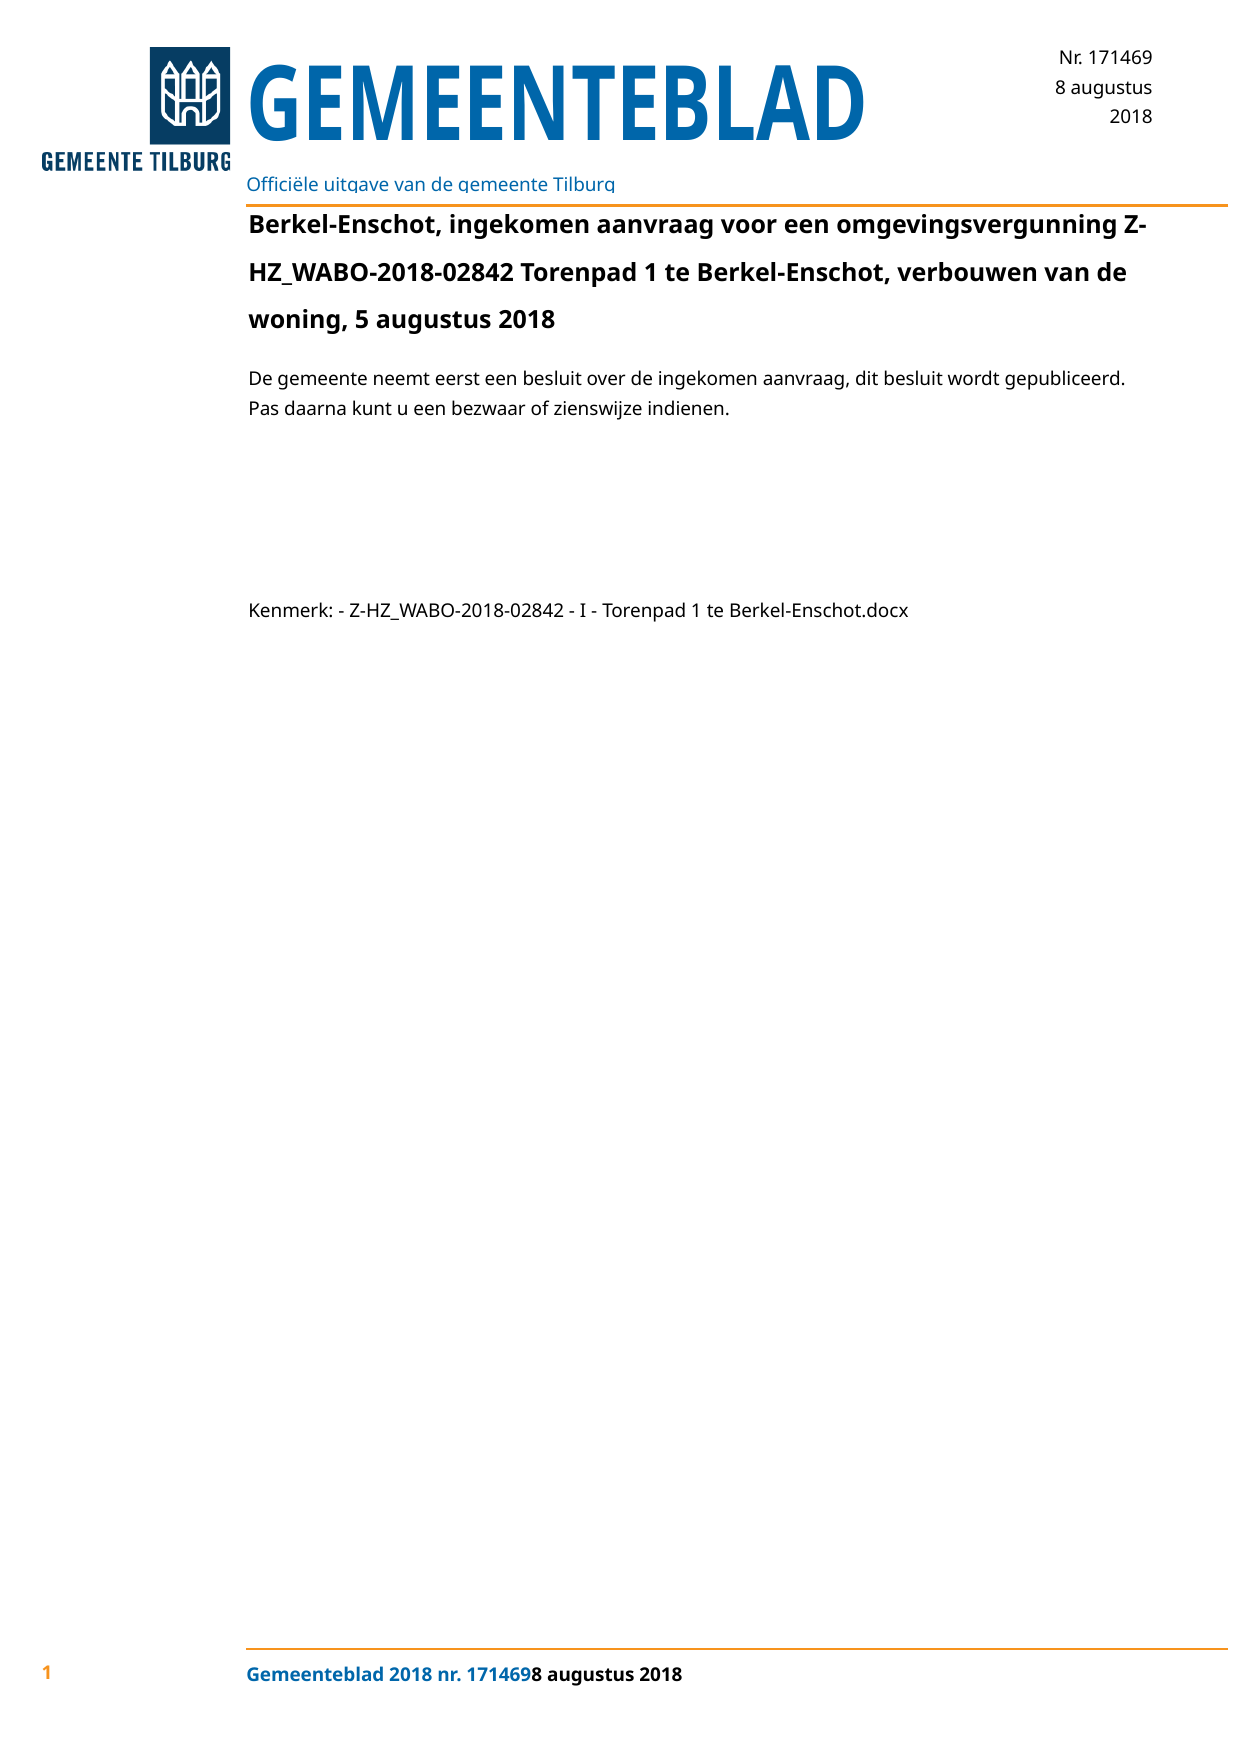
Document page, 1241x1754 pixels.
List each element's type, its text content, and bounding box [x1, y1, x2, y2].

text Berkel-Enschot, ingekomen aanvraag voor een omgevingsvergunning Z-HZ_WABO-2018-02842 Torenpad 1 te Berkel-Enschot, verbouwen van de woning, 5 augustus 2018 [248, 207, 1152, 336]
text De gemeente neemt eerst een besluit over de ingekomen aanvraag, dit besluit wordt gepubliceerd. Pas daarna kunt u een bezwaar of zienswijze indienen. [248, 366, 1152, 421]
text Kenmerk: - Z-HZ_WABO-2018-02842 - I - Torenpad 1 te Berkel-Enschot.docx [248, 597, 1152, 622]
picture [41, 47, 231, 172]
